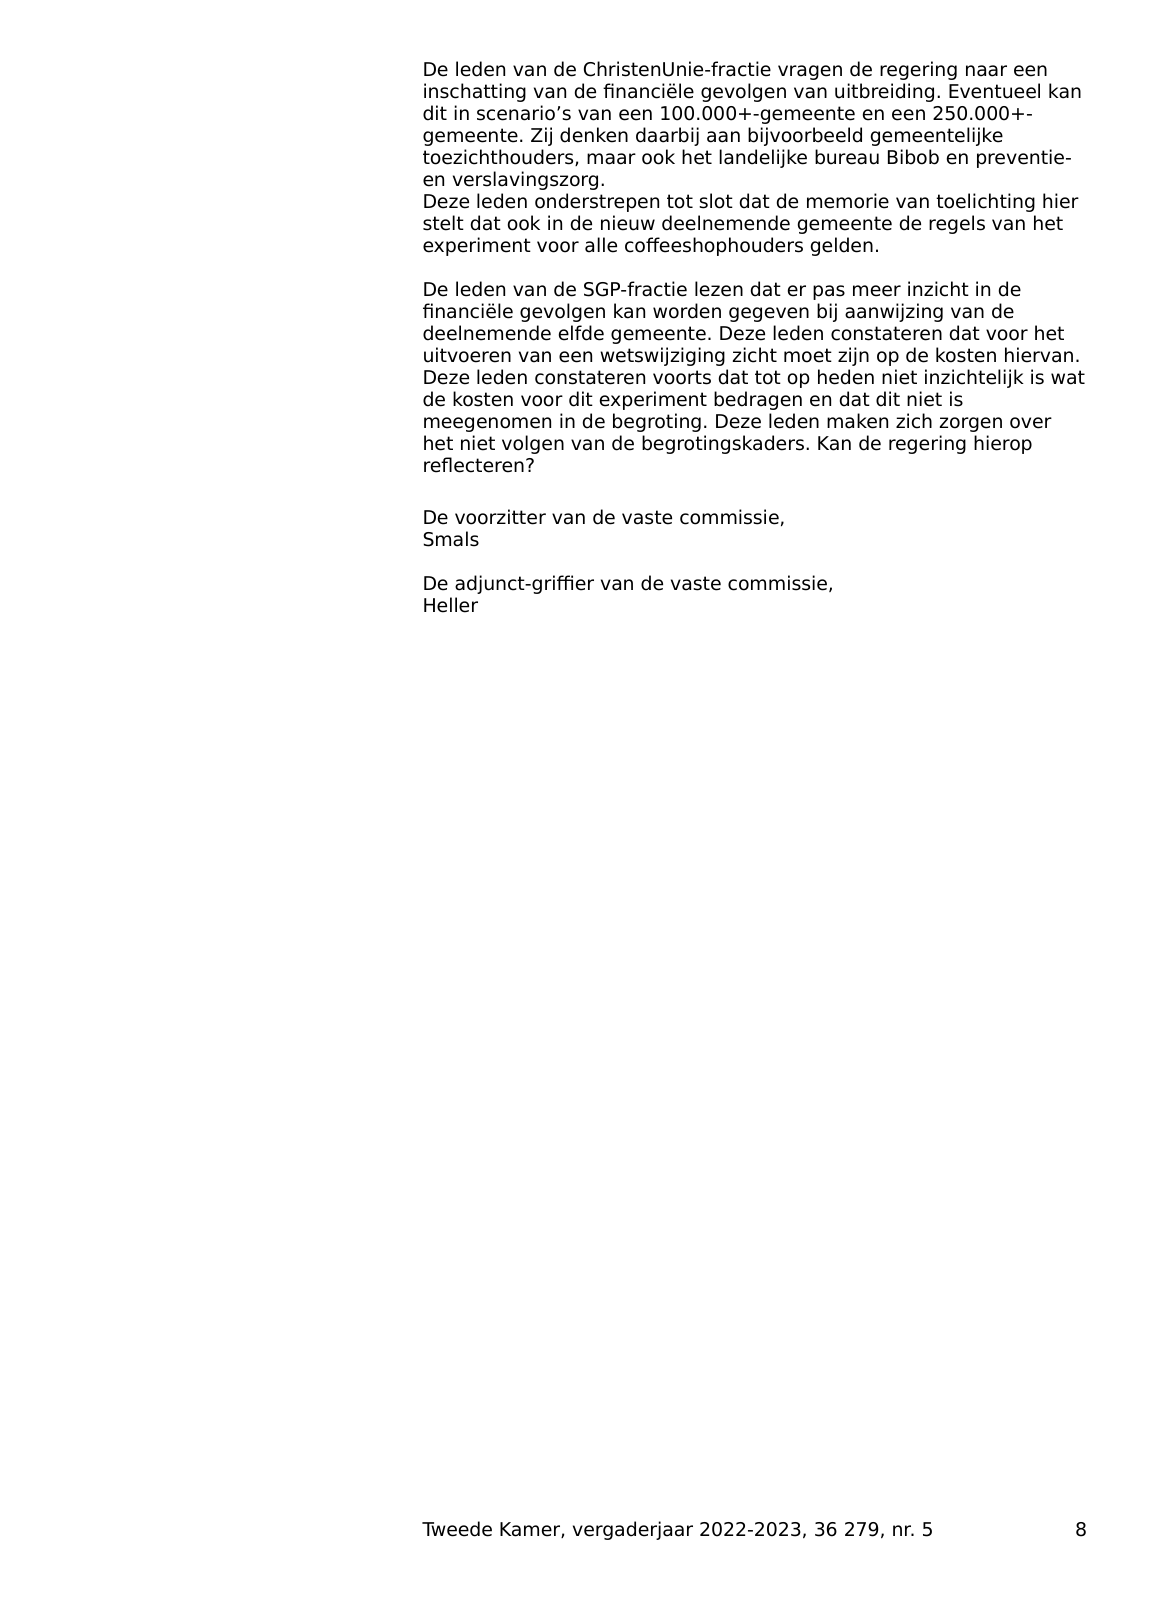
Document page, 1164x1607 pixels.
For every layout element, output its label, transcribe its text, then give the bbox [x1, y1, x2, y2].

text De adjunct-griffier van de vaste commissie, Heller [422, 573, 1087, 617]
text Deze leden onderstrepen tot slot dat de memorie van toelichting hier stelt dat ook in de nieuw deelnemende gemeente de regels van het experiment voor alle coffeeshophouders gelden. [422, 191, 1087, 257]
text De leden van de SGP-fractie lezen dat er pas meer inzicht in de financiële gevolgen kan worden gegeven bij aanwijzing van de deelnemende elfde gemeente. Deze leden constateren dat voor het uitvoeren van een wetswijziging zicht moet zijn op de kosten hiervan. Deze leden constateren voorts dat tot op heden niet inzichtelijk is wat de kosten voor dit experiment bedragen en dat dit niet is meegenomen in de begroting. Deze leden maken zich zorgen over het niet volgen van de begrotingskaders. Kan de regering hierop reflecteren? [422, 279, 1087, 477]
text De leden van de ChristenUnie-fractie vragen de regering naar een inschatting van de financiële gevolgen van uitbreiding. Eventueel kan dit in scenario’s van een 100.000+-gemeente en een 250.000+-gemeente. Zij denken daarbij aan bijvoorbeeld gemeentelijke toezichthouders, maar ook het landelijke bureau Bibob en preventie- en verslavingszorg. [422, 59, 1087, 191]
text De voorzitter van de vaste commissie, Smals [422, 507, 1087, 551]
